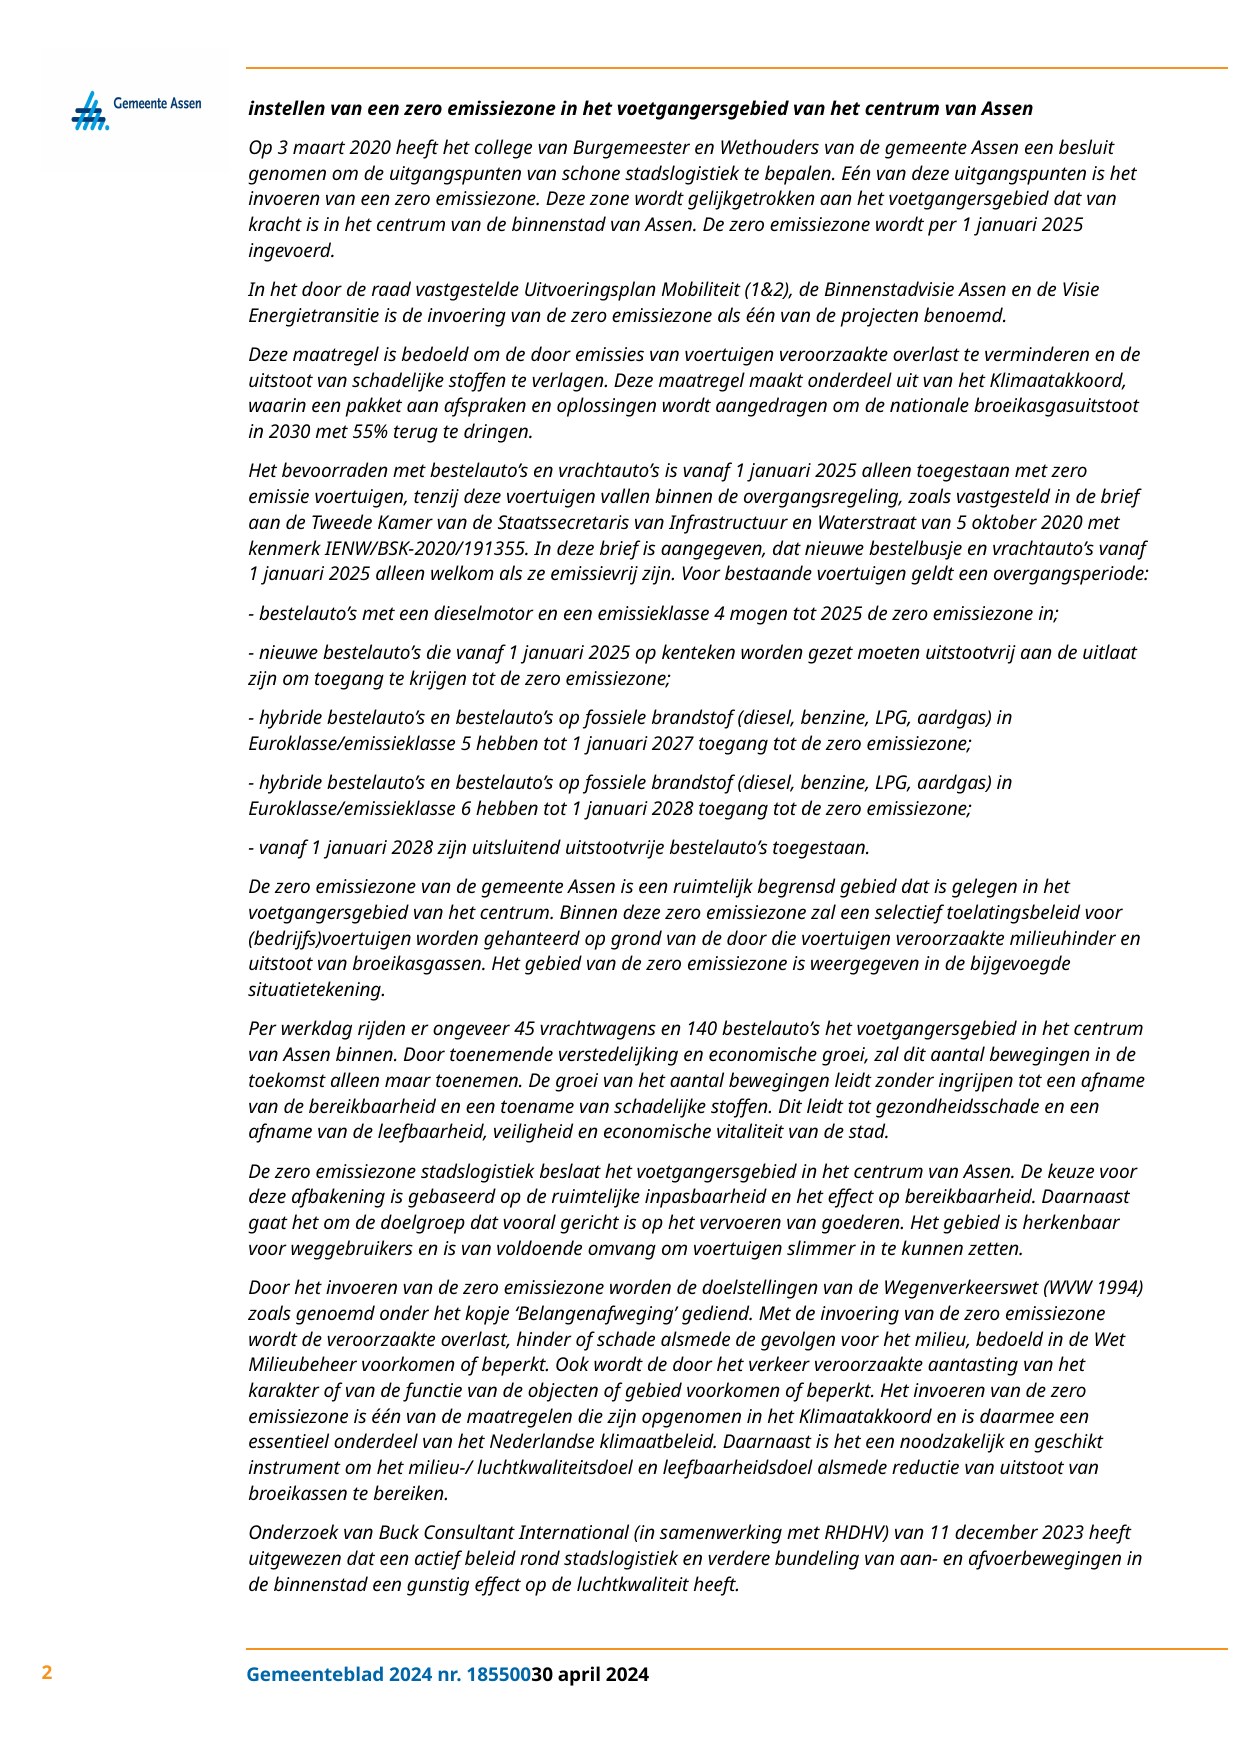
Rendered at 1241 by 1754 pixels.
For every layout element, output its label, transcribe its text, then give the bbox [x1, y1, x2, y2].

text Door het invoeren van de zero emissiezone worden de doelstellingen van de Wegenverkeerswet (WVW 1994) zoals genoemd onder het kopje ‘Belangenafweging’ gediend. Met de invoering van de zero emissiezone wordt de veroorzaakte overlast, hinder of schade alsmede de gevolgen voor het milieu, bedoeld in de Wet Milieubeheer voorkomen of beperkt. Ook wordt de door het verkeer veroorzaakte aantasting van het karakter of van de functie van de objecten of gebied voorkomen of beperkt. Het invoeren van de zero emissiezone is één van de maatregelen die zijn opgenomen in het Klimaatakkoord en is daarmee een essentieel onderdeel van het Nederlandse klimaatbeleid. Daarnaast is het een noodzakelijk en geschikt instrument om het milieu-/ luchtkwaliteitsdoel en leefbaarheidsdoel alsmede reductie van uitstoot van broeikassen te bereiken. [248, 1274, 1152, 1506]
text De zero emissiezone stadslogistiek beslaat het voetgangersgebied in het centrum van Assen. De keuze voor deze afbakening is gebaseerd op de ruimtelijke inpasbaarheid en het effect op bereikbaarheid. Daarnaast gaat het om de doelgroep dat vooral gericht is op het vervoeren van goederen. Het gebied is herkenbaar voor weggebruikers en is van voldoende omvang om voertuigen slimmer in te kunnen zetten. [248, 1158, 1152, 1261]
text - vanaf 1 januari 2028 zijn uitsluitend uitstootvrije bestelauto’s toegestaan. [248, 834, 1152, 860]
text - bestelauto’s met een dieselmotor en een emissieklasse 4 mogen tot 2025 de zero emissiezone in; [248, 600, 1152, 626]
text - nieuwe bestelauto’s die vanaf 1 januari 2025 op kenteken worden gezet moeten uitstootvrij aan de uitlaat zijn om toegang te krijgen tot de zero emissiezone; [248, 639, 1152, 691]
text Onderzoek van Buck Consultant International (in samenwerking met RHDHV) van 11 december 2023 heeft uitgewezen dat een actief beleid rond stadslogistiek en verdere bundeling van aan- en afvoerbewegingen in de binnenstad een gunstig effect op de luchtkwaliteit heeft. [248, 1519, 1152, 1597]
picture [41, 47, 231, 172]
text - hybride bestelauto’s en bestelauto’s op fossiele brandstof (diesel, benzine, LPG, aardgas) in Euroklasse/emissieklasse 5 hebben tot 1 januari 2027 toegang tot de zero emissiezone; [248, 704, 1152, 756]
text Deze maatregel is bedoeld om de door emissies van voertuigen veroorzaakte overlast te verminderen en de uitstoot van schadelijke stoffen te verlagen. Deze maatregel maakt onderdeel uit van het Klimaatakkoord, waarin een pakket aan afspraken en oplossingen wordt aangedragen om de nationale broeikasgasuitstoot in 2030 met 55% terug te dringen. [248, 341, 1152, 444]
text De zero emissiezone van de gemeente Assen is een ruimtelijk begrensd gebied dat is gelegen in het voetgangersgebied van het centrum. Binnen deze zero emissiezone zal een selectief toelatingsbeleid voor (bedrijfs)voertuigen worden gehanteerd op grond van de door die voertuigen veroorzaakte milieuhinder en uitstoot van broeikasgassen. Het gebied van de zero emissiezone is weergegeven in de bijgevoegde situatietekening. [248, 873, 1152, 1002]
text instellen van een zero emissiezone in het voetgangersgebied van het centrum van Assen [248, 95, 1152, 121]
text - hybride bestelauto’s en bestelauto’s op fossiele brandstof (diesel, benzine, LPG, aardgas) in Euroklasse/emissieklasse 6 hebben tot 1 januari 2028 toegang tot de zero emissiezone; [248, 769, 1152, 821]
text Per werkdag rijden er ongeveer 45 vrachtwagens en 140 bestelauto’s het voetgangersgebied in het centrum van Assen binnen. Door toenemende verstedelijking en economische groei, zal dit aantal bewegingen in de toekomst alleen maar toenemen. De groei van het aantal bewegingen leidt zonder ingrijpen tot een afname van de bereikbaarheid en een toename van schadelijke stoffen. Dit leidt tot gezondheidsschade en een afname van de leefbaarheid, veiligheid en economische vitaliteit van de stad. [248, 1016, 1152, 1144]
text Op 3 maart 2020 heeft het college van Burgemeester en Wethouders van de gemeente Assen een besluit genomen om de uitgangspunten van schone stadslogistiek te bepalen. Eén van deze uitgangspunten is het invoeren van een zero emissiezone. Deze zone wordt gelijkgetrokken aan het voetgangersgebied dat van kracht is in het centrum van de binnenstad van Assen. De zero emissiezone wordt per 1 januari 2025 ingevoerd. [248, 134, 1152, 263]
text In het door de raad vastgestelde Uitvoeringsplan Mobiliteit (1&2), de Binnenstadvisie Assen en de Visie Energietransitie is de invoering van de zero emissiezone als één van de projecten benoemd. [248, 276, 1152, 328]
text Het bevoorraden met bestelauto’s en vrachtauto’s is vanaf 1 januari 2025 alleen toegestaan met zero emissie voertuigen, tenzij deze voertuigen vallen binnen de overgangsregeling, zoals vastgesteld in de brief aan de Tweede Kamer van de Staatssecretaris van Infrastructuur en Waterstraat van 5 oktober 2020 met kenmerk IENW/BSK-2020/191355. In deze brief is aangegeven, dat nieuwe bestelbusje en vrachtauto’s vanaf 1 januari 2025 alleen welkom als ze emissievrij zijn. Voor bestaande voertuigen geldt een overgangsperiode: [248, 458, 1152, 586]
